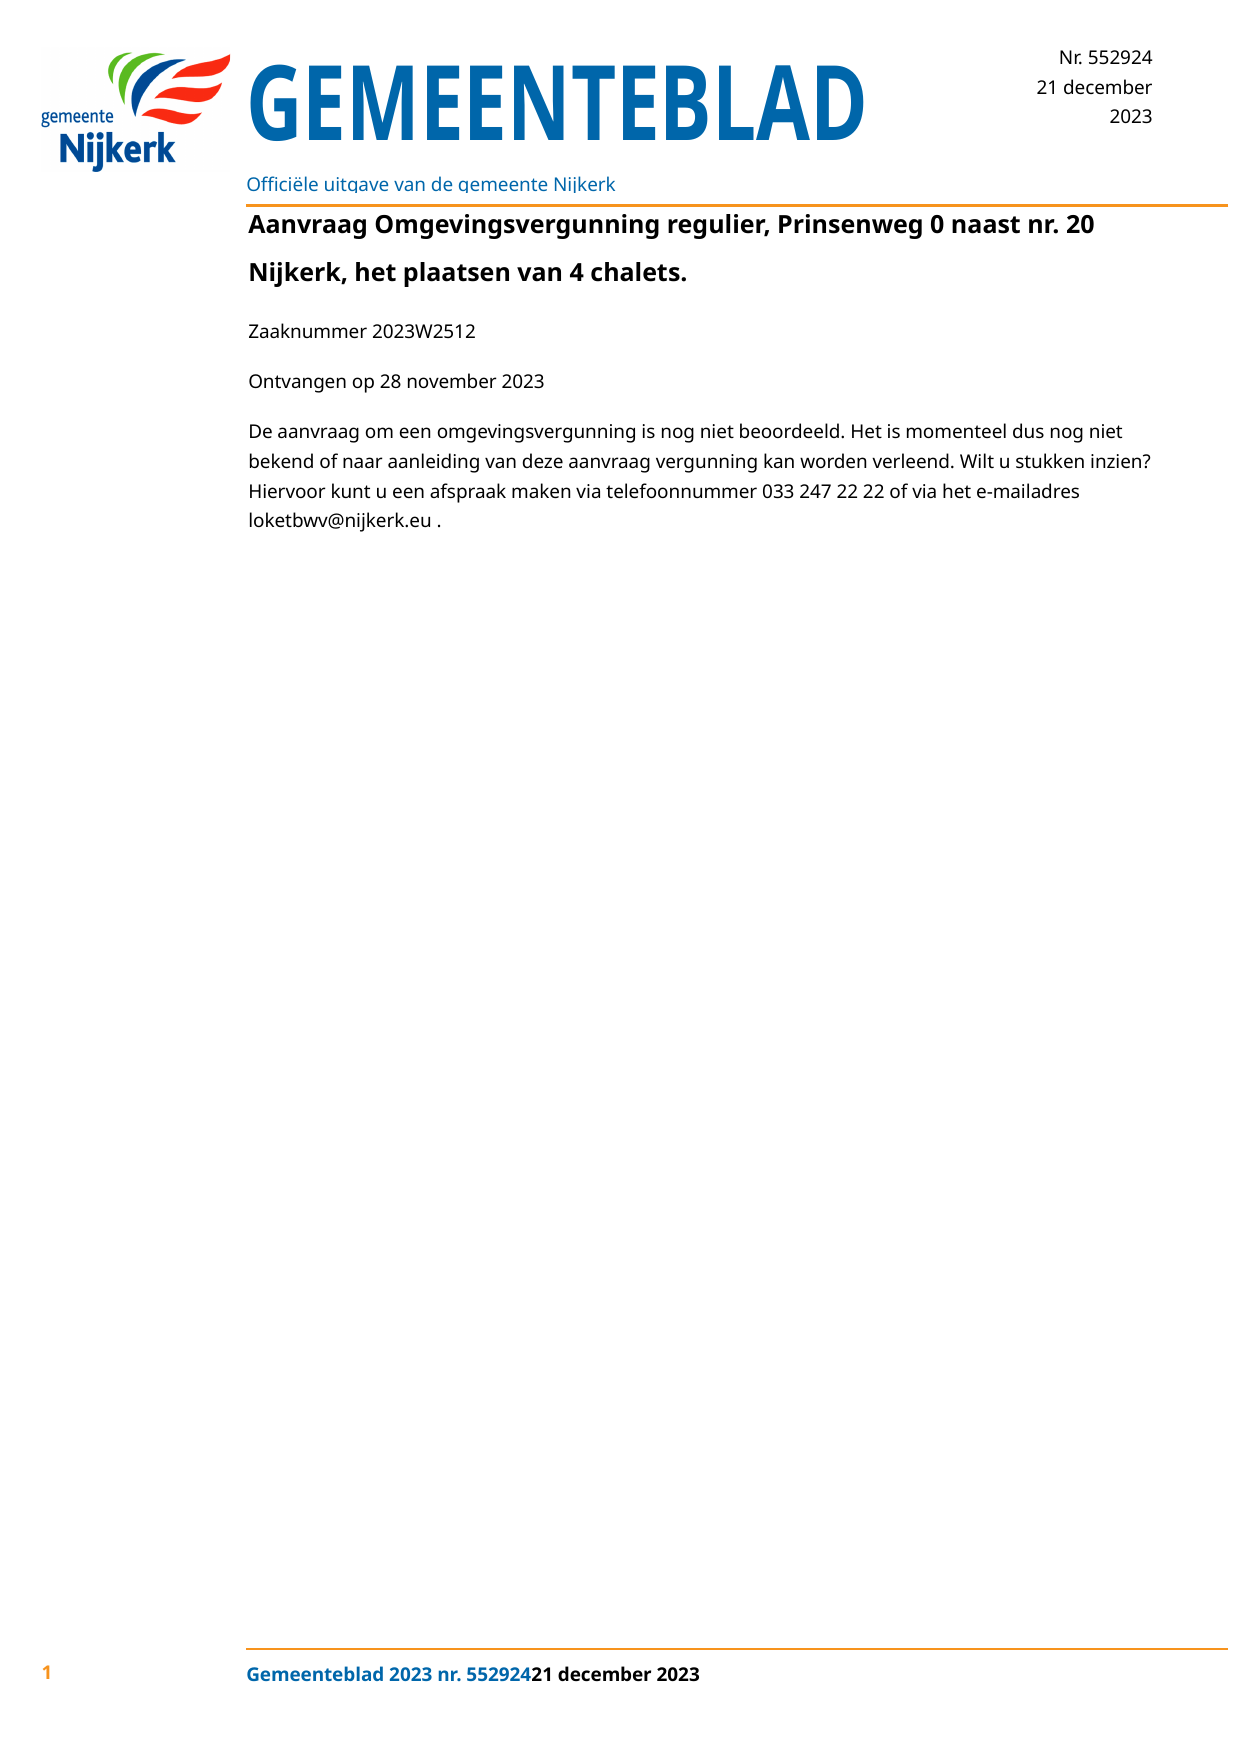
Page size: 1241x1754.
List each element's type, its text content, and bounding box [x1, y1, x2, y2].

text Aanvraag Omgevingsvergunning regulier, Prinsenweg 0 naast nr. 20 Nijkerk, het plaatsen van 4 chalets. [248, 207, 1152, 288]
text Ontvangen op 28 november 2023 [248, 368, 1152, 394]
picture [41, 47, 231, 172]
text Zaaknummer 2023W2512 [248, 318, 1152, 344]
text De aanvraag om een omgevingsvergunning is nog niet beoordeeld. Het is momenteel dus nog niet bekend of naar aanleiding van deze aanvraag vergunning kan worden verleend. Wilt u stukken inzien? Hiervoor kunt u een afspraak maken via telefoonnummer 033 247 22 22 of via het e-mailadres loketbwv@nijkerk.eu . [248, 419, 1152, 533]
